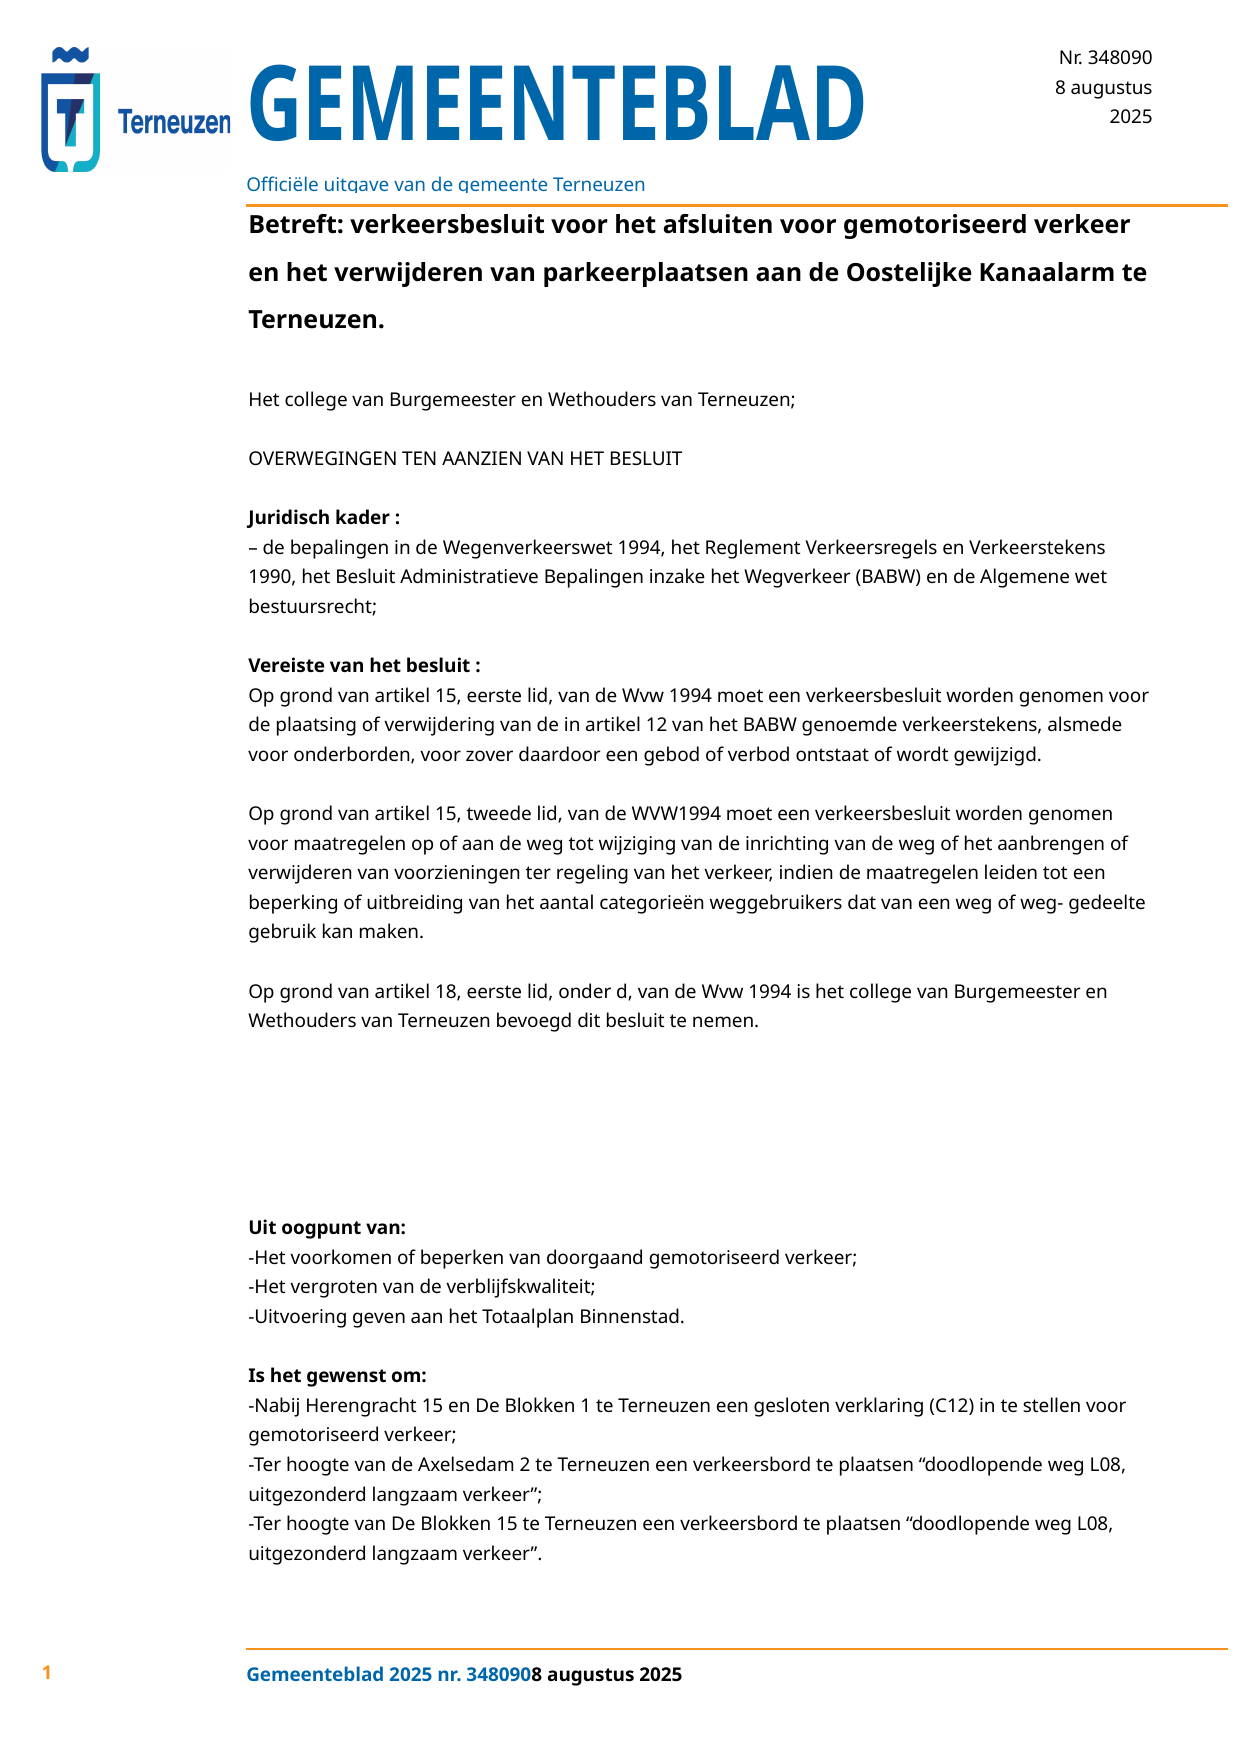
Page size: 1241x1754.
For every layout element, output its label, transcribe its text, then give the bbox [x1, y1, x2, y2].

text – de bepalingen in de Wegenverkeerswet 1994, het Reglement Verkeersregels en Verkeerstekens 1990, het Besluit Administratieve Bepalingen inzake het Wegverkeer (BABW) en de Algemene wet bestuursrecht; [248, 534, 1152, 619]
text Op grond van artikel 15, eerste lid, van de Wvw 1994 moet een verkeersbesluit worden genomen voor de plaatsing of verwijdering van de in artikel 12 van het BABW genoemde verkeerstekens, alsmede voor onderborden, voor zover daardoor een gebod of verbod ontstaat of wordt gewijzigd. [248, 682, 1152, 767]
text Juridisch kader : [248, 504, 1152, 530]
text OVERWEGINGEN TEN AANZIEN VAN HET BESLUIT [248, 445, 1152, 471]
text -Nabij Herengracht 15 en De Blokken 1 te Terneuzen een gesloten verklaring (C12) in te stellen voor gemotoriseerd verkeer; [248, 1392, 1152, 1447]
text -Het vergroten van de verblijfskwaliteit; [248, 1274, 1152, 1299]
text Op grond van artikel 18, eerste lid, onder d, van de Wvw 1994 is het college van Burgemeester en Wethouders van Terneuzen bevoegd dit besluit te nemen. [248, 978, 1152, 1033]
text -Ter hoogte van de Axelsedam 2 te Terneuzen een verkeersbord te plaatsen “doodlopende weg L08, uitgezonderd langzaam verkeer”; [248, 1451, 1152, 1507]
text Op grond van artikel 15, tweede lid, van de WVW1994 moet een verkeersbesluit worden genomen voor maatregelen op of aan de weg tot wijziging van de inrichting van de weg of het aanbrengen of verwijderen van voorzieningen ter regeling van het verkeer, indien de maatregelen leiden tot een beperking of uitbreiding van het aantal categorieën weggebruikers dat van een weg of weg- gedeelte gebruik kan maken. [248, 800, 1152, 944]
text Betreft: verkeersbesluit voor het afsluiten voor gemotoriseerd verkeer en het verwijderen van parkeerplaatsen aan de Oostelijke Kanaalarm te Terneuzen. [248, 207, 1152, 336]
text Uit oogpunt van: [248, 1214, 1152, 1240]
text Het college van Burgemeester en Wethouders van Terneuzen; [248, 386, 1152, 412]
text Is het gewenst om: [248, 1362, 1152, 1388]
text -Ter hoogte van De Blokken 15 te Terneuzen een verkeersbord te plaatsen “doodlopende weg L08, uitgezonderd langzaam verkeer”. [248, 1510, 1152, 1566]
picture [41, 47, 231, 172]
text Vereiste van het besluit : [248, 652, 1152, 678]
text -Het voorkomen of beperken van doorgaand gemotoriseerd verkeer; [248, 1244, 1152, 1270]
text -Uitvoering geven aan het Totaalplan Binnenstad. [248, 1303, 1152, 1329]
